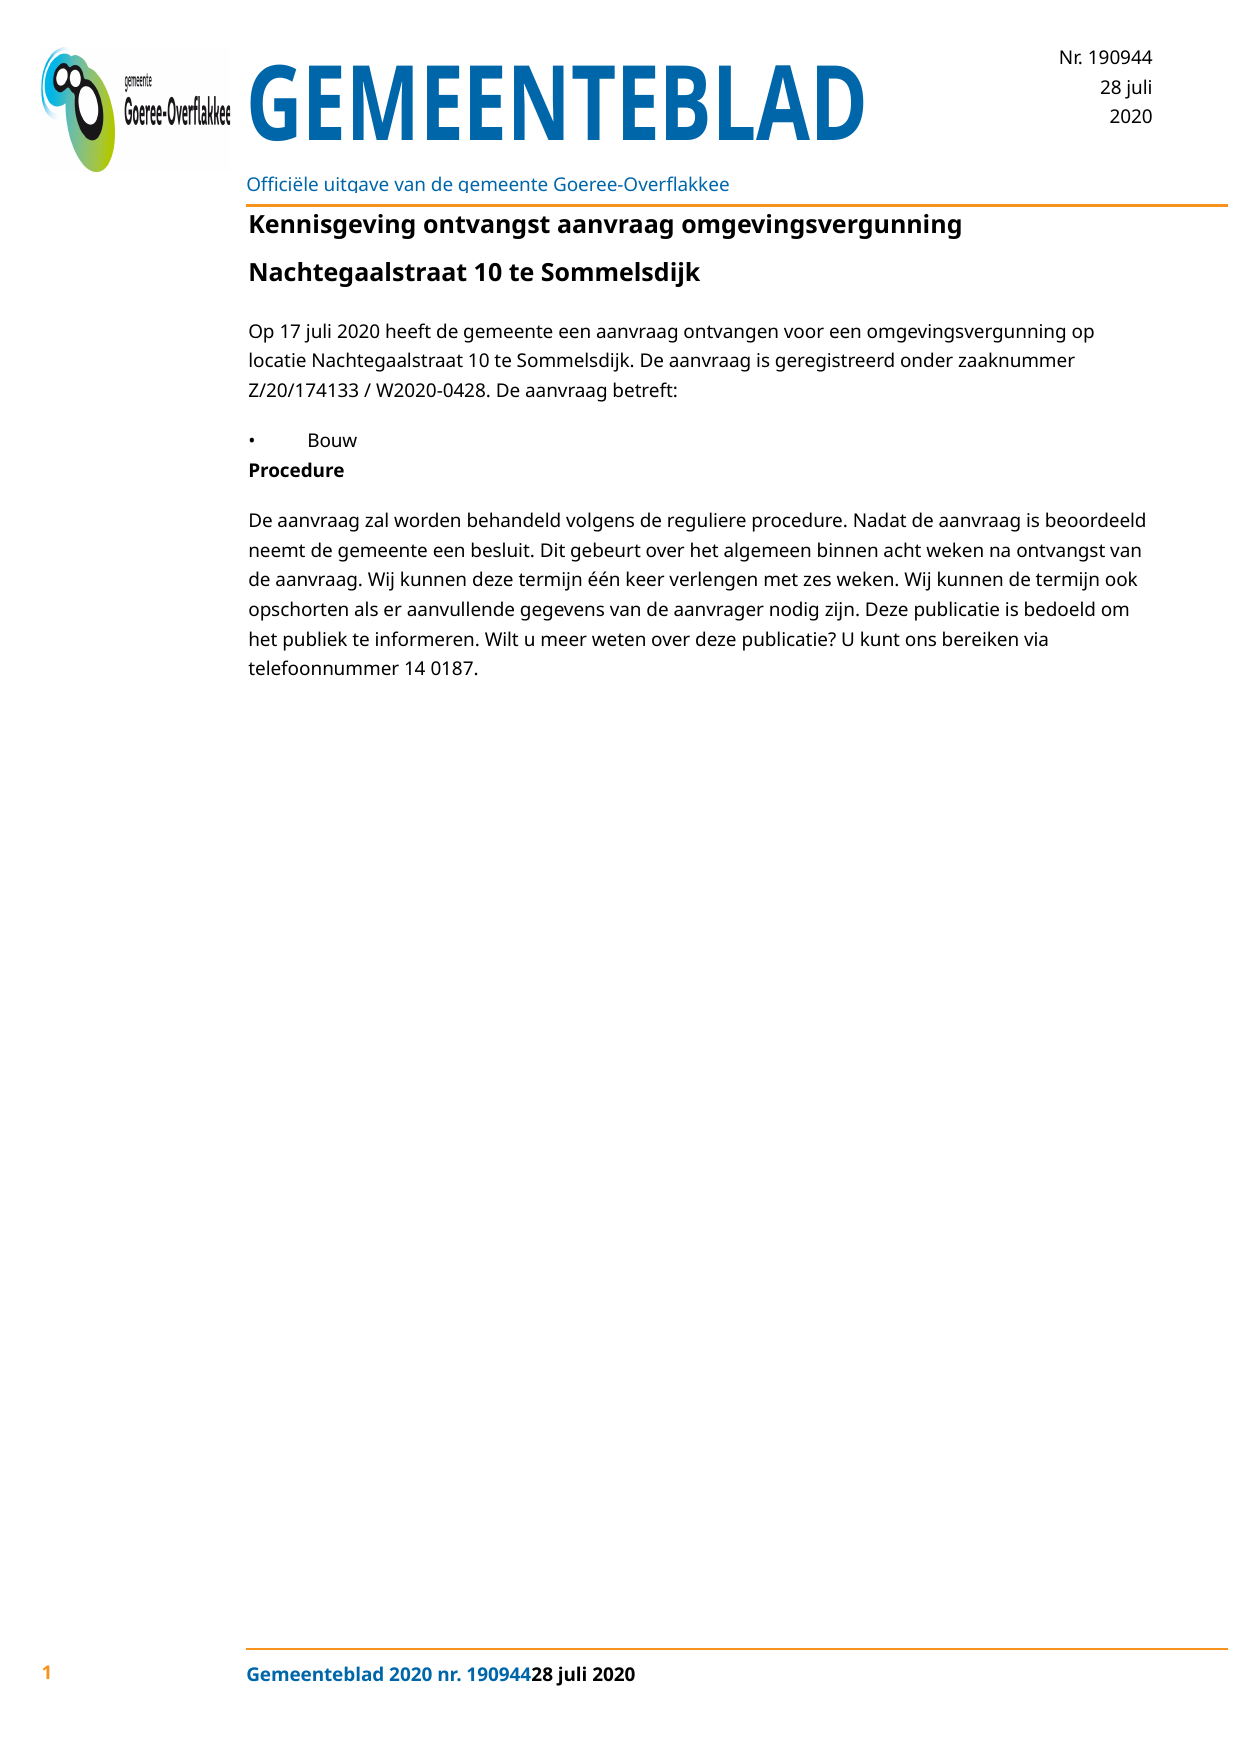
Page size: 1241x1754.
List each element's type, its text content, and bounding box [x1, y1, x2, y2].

picture [41, 47, 231, 172]
text Procedure [248, 457, 1152, 483]
text Op 17 juli 2020 heeft de gemeente een aanvraag ontvangen voor een omgevingsvergunning op locatie Nachtegaalstraat 10 te Sommelsdijk. De aanvraag is geregistreerd onder zaaknummer Z/20/174133 / W2020-0428. De aanvraag betreft: [248, 318, 1152, 403]
list Bouw [248, 427, 1152, 453]
text Kennisgeving ontvangst aanvraag omgevingsvergunning Nachtegaalstraat 10 te Sommelsdijk [248, 207, 1152, 288]
text De aanvraag zal worden behandeld volgens de reguliere procedure. Nadat de aanvraag is beoordeeld neemt de gemeente een besluit. Dit gebeurt over het algemeen binnen acht weken na ontvangst van de aanvraag. Wij kunnen deze termijn één keer verlengen met zes weken. Wij kunnen de termijn ook opschorten als er aanvullende gegevens van de aanvrager nodig zijn. Deze publicatie is bedoeld om het publiek te informeren. Wilt u meer weten over deze publicatie? U kunt ons bereiken via telefoonnummer 14 0187. [248, 507, 1152, 681]
